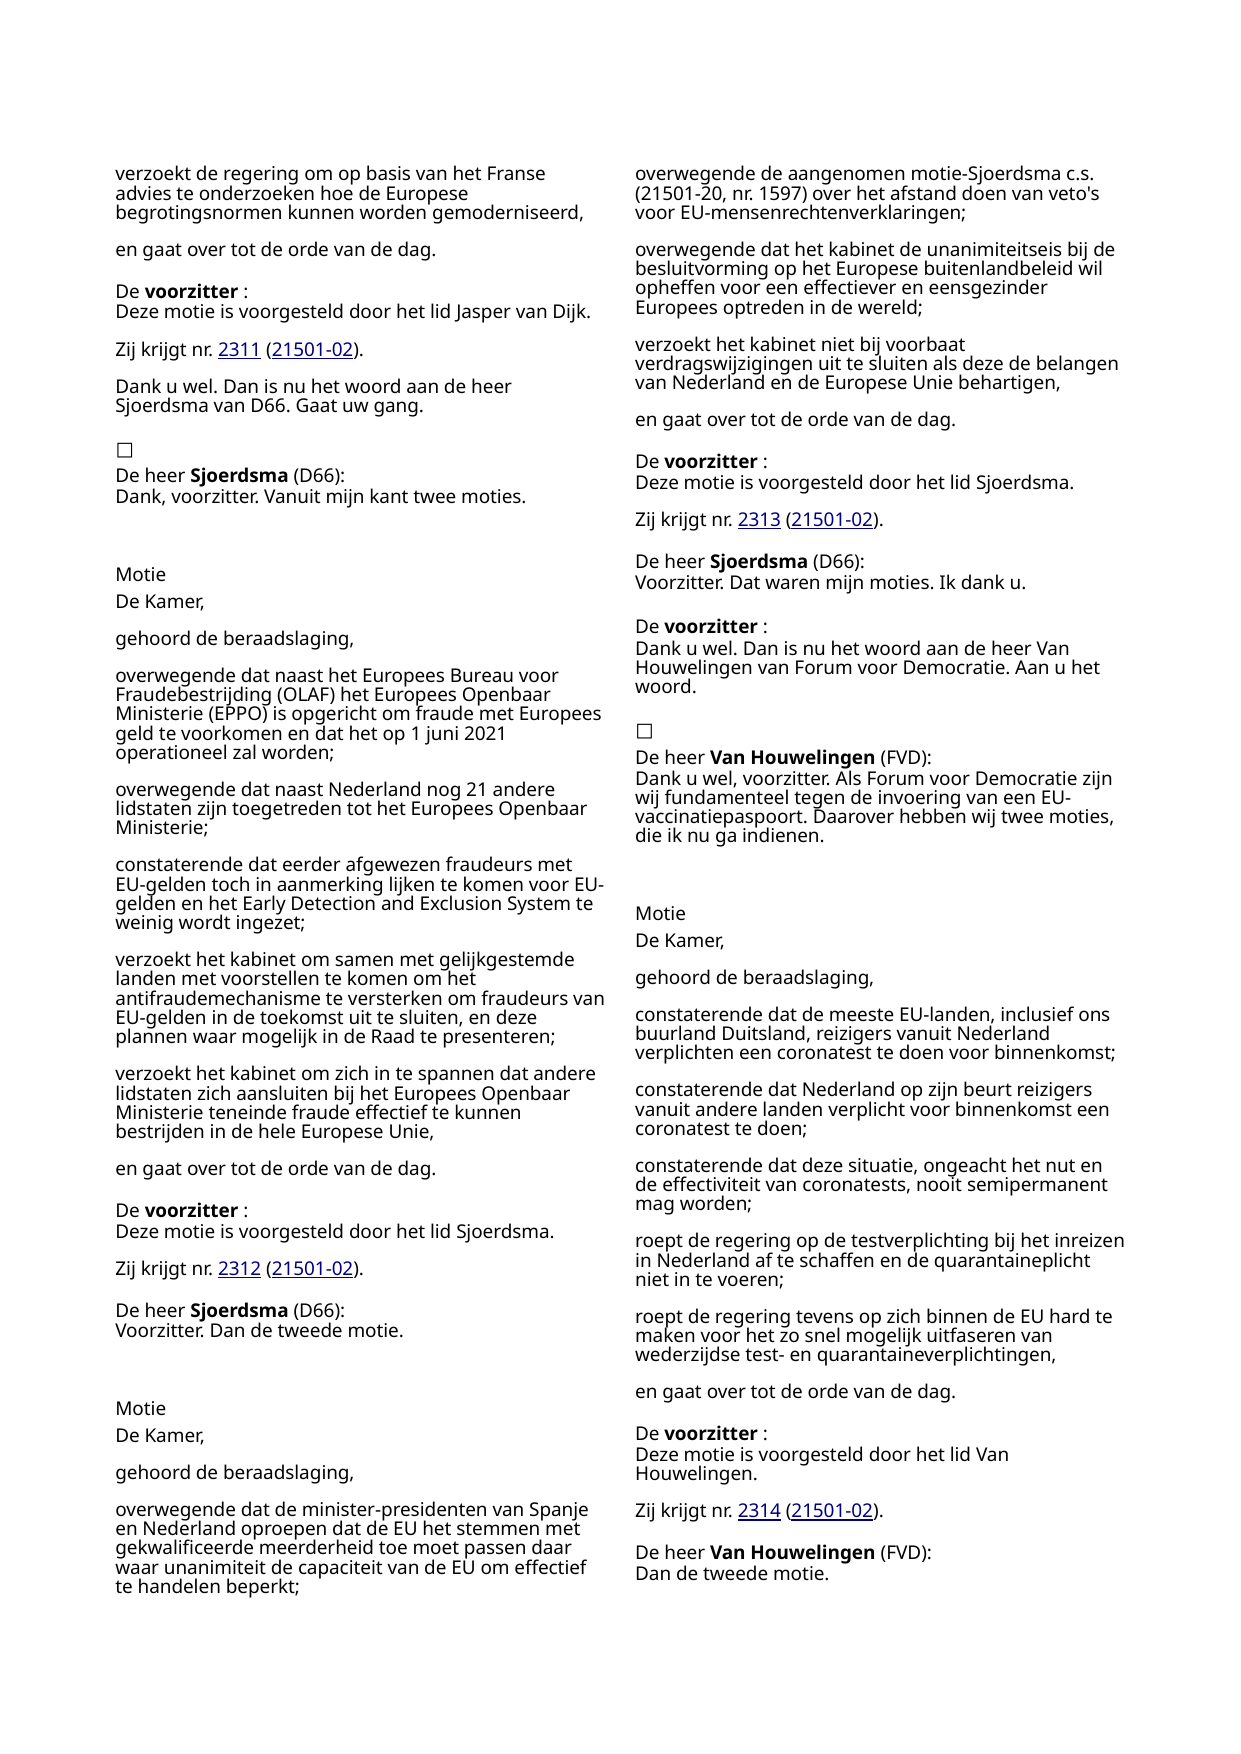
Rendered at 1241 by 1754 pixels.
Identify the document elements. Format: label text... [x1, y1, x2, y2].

text Deze motie is voorgesteld door het lid Sjoerdsma. [635, 474, 1125, 493]
text Voorzitter. Dan de tweede motie. [115, 1322, 605, 1342]
text De Kamer, [115, 1427, 605, 1446]
text ⬜ [115, 437, 605, 463]
text De voorzitter : [115, 1197, 605, 1223]
text constaterende dat eerder afgewezen fraudeurs met EU-gelden toch in aanmerking lijken te komen voor EU-gelden en het Early Detection and Exclusion System te weinig wordt ingezet; [115, 856, 605, 933]
text De heer Van Houwelingen (FVD): [635, 1539, 1125, 1565]
text roept de regering op de testverplichting bij het inreizen in Nederland af te schaffen en de quarantaineplicht niet in te voeren; [635, 1232, 1125, 1290]
text gehoord de beraadslaging, [115, 630, 605, 649]
text verzoekt de regering om op basis van het Franse advies te onderzoeken hoe de Europese begrotingsnormen kunnen worden gemoderniseerd, [115, 165, 605, 223]
text overwegende dat naast Nederland nog 21 andere lidstaten zijn toegetreden tot het Europees Openbaar Ministerie; [115, 781, 605, 839]
text Deze motie is voorgesteld door het lid Van Houwelingen. [635, 1446, 1125, 1484]
text De heer Sjoerdsma (D66): [635, 548, 1125, 574]
text Deze motie is voorgesteld door het lid Sjoerdsma. [115, 1223, 605, 1242]
text gehoord de beraadslaging, [635, 969, 1125, 988]
text De Kamer, [115, 593, 605, 612]
text overwegende dat het kabinet de unanimiteitseis bij de besluitvorming op het Europese buitenlandbeleid wil opheffen voor een effectiever en eensgezinder Europees optreden in de wereld; [635, 241, 1125, 318]
text De voorzitter : [115, 278, 605, 303]
text en gaat over tot de orde van de dag. [635, 1383, 1125, 1403]
text De Kamer, [635, 932, 1125, 951]
text en gaat over tot de orde van de dag. [115, 241, 605, 260]
text roept de regering tevens op zich binnen de EU hard te maken voor het zo snel mogelijk uitfaseren van wederzijdse test- en quarantaineverplichtingen, [635, 1308, 1125, 1366]
text Motie [635, 900, 1125, 926]
text Dan de tweede motie. [635, 1565, 1125, 1584]
text ⬜ [635, 718, 1125, 744]
text Voorzitter. Dat waren mijn moties. Ik dank u. [635, 574, 1125, 593]
text overwegende dat de minister-presidenten van Spanje en Nederland oproepen dat de EU het stemmen met gekwalificeerde meerderheid toe moet passen daar waar unanimiteit de capaciteit van de EU om effectief te handelen beperkt; [115, 1501, 605, 1597]
text verzoekt het kabinet om samen met gelijkgestemde landen met voorstellen te komen om het antifraudemechanisme te versterken om fraudeurs van EU-gelden in de toekomst uit te sluiten, en deze plannen waar mogelijk in de Raad te presenteren; [115, 951, 605, 1047]
text Zij krijgt nr. 2314 (21501-02). [635, 1502, 1125, 1522]
text De heer Van Houwelingen (FVD): [635, 744, 1125, 769]
text De heer Sjoerdsma (D66): [115, 463, 605, 488]
text constaterende dat deze situatie, ongeacht het nut en de effectiviteit van coronatests, nooit semipermanent mag worden; [635, 1157, 1125, 1214]
text gehoord de beraadslaging, [115, 1464, 605, 1483]
text De heer Sjoerdsma (D66): [115, 1297, 605, 1322]
text Dank, voorzitter. Vanuit mijn kant twee moties. [115, 488, 605, 508]
text Dank u wel, voorzitter. Als Forum voor Democratie zijn wij fundamenteel tegen de invoering van een EU-vaccinatiepaspoort. Daarover hebben wij twee moties, die ik nu ga indienen. [635, 769, 1125, 847]
text Deze motie is voorgesteld door het lid Jasper van Dijk. [115, 303, 605, 323]
text Zij krijgt nr. 2311 (21501-02). [115, 341, 605, 360]
text en gaat over tot de orde van de dag. [115, 1160, 605, 1179]
text en gaat over tot de orde van de dag. [635, 411, 1125, 430]
text overwegende dat naast het Europees Bureau voor Fraudebestrijding (OLAF) het Europees Openbaar Ministerie (EPPO) is opgericht om fraude met Europees geld te voorkomen en dat het op 1 juni 2021 operationeel zal worden; [115, 667, 605, 763]
text Dank u wel. Dan is nu het woord aan de heer Van Houwelingen van Forum voor Democratie. Aan u het woord. [635, 639, 1125, 697]
text Zij krijgt nr. 2313 (21501-02). [635, 511, 1125, 530]
text overwegende de aangenomen motie-Sjoerdsma c.s. (21501-20, nr. 1597) over het afstand doen van veto's voor EU-mensenrechtenverklaringen; [635, 165, 1125, 223]
text verzoekt het kabinet niet bij voorbaat verdragswijzigingen uit te sluiten als deze de belangen van Nederland en de Europese Unie behartigen, [635, 336, 1125, 393]
text constaterende dat Nederland op zijn beurt reizigers vanuit andere landen verplicht voor binnenkomst een coronatest te doen; [635, 1081, 1125, 1139]
text Dank u wel. Dan is nu het woord aan de heer Sjoerdsma van D66. Gaat uw gang. [115, 378, 605, 416]
text De voorzitter : [635, 614, 1125, 639]
text De voorzitter : [635, 448, 1125, 474]
text De voorzitter : [635, 1420, 1125, 1446]
text constaterende dat de meeste EU-landen, inclusief ons buurland Duitsland, reizigers vanuit Nederland verplichten een coronatest te doen voor binnenkomst; [635, 1006, 1125, 1063]
text Zij krijgt nr. 2312 (21501-02). [115, 1260, 605, 1279]
text verzoekt het kabinet om zich in te spannen dat andere lidstaten zich aansluiten bij het Europees Openbaar Ministerie teneinde fraude effectief te kunnen bestrijden in de hele Europese Unie, [115, 1065, 605, 1142]
text Motie [115, 561, 605, 587]
text Motie [115, 1395, 605, 1421]
